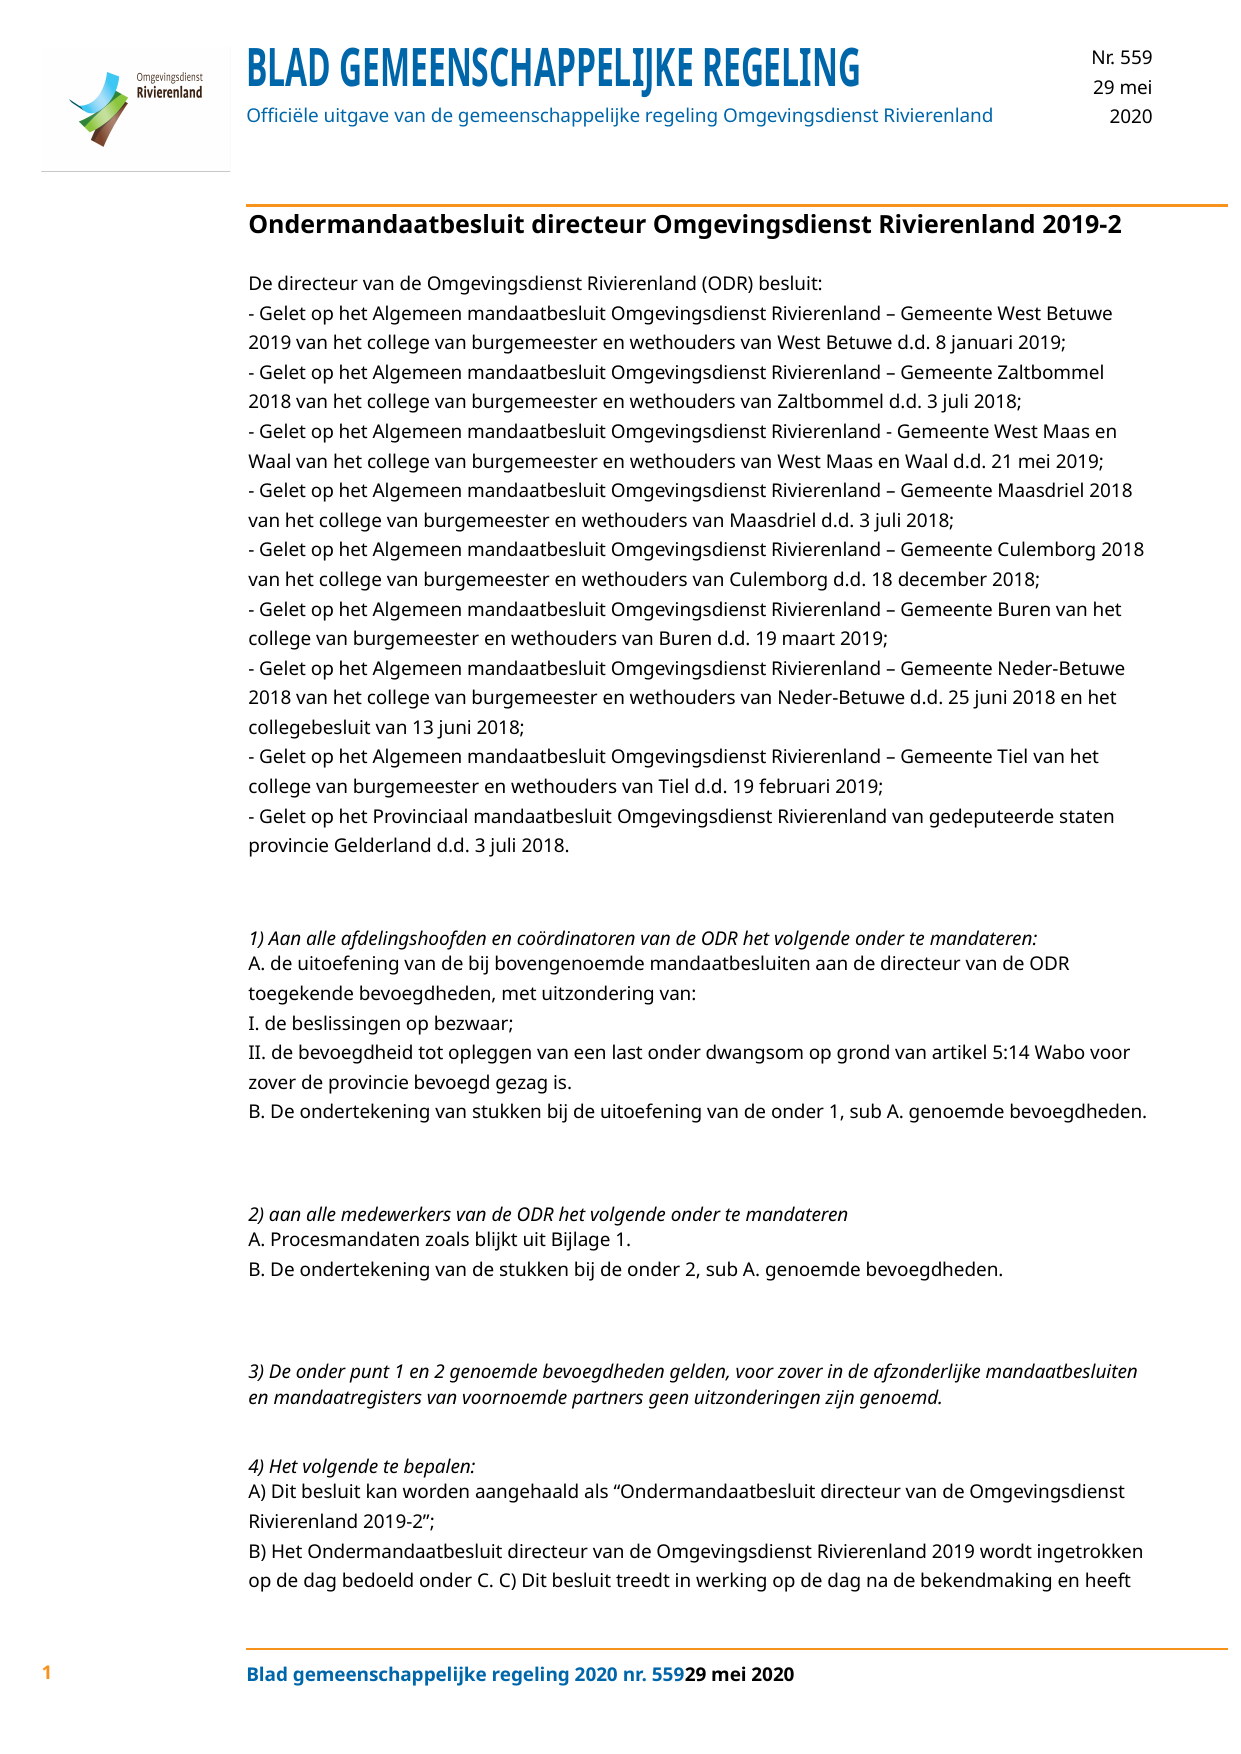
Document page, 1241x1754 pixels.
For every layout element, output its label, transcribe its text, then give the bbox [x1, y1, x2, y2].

text B. De ondertekening van stukken bij de uitoefening van de onder 1, sub A. genoemde bevoegdheden. [248, 1098, 1152, 1124]
text 1) Aan alle afdelingshoofden en coördinatoren van de ODR het volgende onder te mandateren: [248, 925, 1152, 951]
text - Gelet op het Algemeen mandaatbesluit Omgevingsdienst Rivierenland – Gemeente Buren van het college van burgemeester en wethouders van Buren d.d. 19 maart 2019; [248, 596, 1152, 651]
text - Gelet op het Algemeen mandaatbesluit Omgevingsdienst Rivierenland – Gemeente Culemborg 2018 van het college van burgemeester en wethouders van Culemborg d.d. 18 december 2018; [248, 537, 1152, 592]
text - Gelet op het Algemeen mandaatbesluit Omgevingsdienst Rivierenland – Gemeente Maasdriel 2018 van het college van burgemeester en wethouders van Maasdriel d.d. 3 juli 2018; [248, 477, 1152, 533]
text 2) aan alle medewerkers van de ODR het volgende onder te mandateren [248, 1201, 1152, 1226]
text - Gelet op het Algemeen mandaatbesluit Omgevingsdienst Rivierenland – Gemeente Zaltbommel 2018 van het college van burgemeester en wethouders van Zaltbommel d.d. 3 juli 2018; [248, 359, 1152, 414]
text - Gelet op het Algemeen mandaatbesluit Omgevingsdienst Rivierenland - Gemeente West Maas en Waal van het college van burgemeester en wethouders van West Maas en Waal d.d. 21 mei 2019; [248, 418, 1152, 473]
text B) Het Ondermandaatbesluit directeur van de Omgevingsdienst Rivierenland 2019 wordt ingetrokken op de dag bedoeld onder C. C) Dit besluit treedt in werking op de dag na de bekendmaking en heeft [248, 1538, 1152, 1593]
text A. de uitoefening van de bij bovengenoemde mandaatbesluiten aan de directeur van de ODR toegekende bevoegdheden, met uitzondering van: [248, 951, 1152, 1006]
text - Gelet op het Provinciaal mandaatbesluit Omgevingsdienst Rivierenland van gedeputeerde staten provincie Gelderland d.d. 3 juli 2018. [248, 803, 1152, 858]
text - Gelet op het Algemeen mandaatbesluit Omgevingsdienst Rivierenland – Gemeente West Betuwe 2019 van het college van burgemeester en wethouders van West Betuwe d.d. 8 januari 2019; [248, 300, 1152, 355]
text Ondermandaatbesluit directeur Omgevingsdienst Rivierenland 2019-2 [248, 207, 1152, 241]
text B. De ondertekening van de stukken bij de onder 2, sub A. genoemde bevoegdheden. [248, 1256, 1152, 1282]
text II. de bevoegdheid tot opleggen van een last onder dwangsom op grond van artikel 5:14 Wabo voor zover de provincie bevoegd gezag is. [248, 1039, 1152, 1094]
text I. de beslissingen op bezwaar; [248, 1010, 1152, 1035]
text 3) De onder punt 1 en 2 genoemde bevoegdheden gelden, voor zover in de afzonderlijke mandaatbesluiten en mandaatregisters van voornoemde partners geen uitzonderingen zijn genoemd. [248, 1358, 1152, 1410]
text - Gelet op het Algemeen mandaatbesluit Omgevingsdienst Rivierenland – Gemeente Neder-Betuwe 2018 van het college van burgemeester en wethouders van Neder-Betuwe d.d. 25 juni 2018 en het collegebesluit van 13 juni 2018; [248, 655, 1152, 740]
text A. Procesmandaten zoals blijkt uit Bijlage 1. [248, 1226, 1152, 1252]
text - Gelet op het Algemeen mandaatbesluit Omgevingsdienst Rivierenland – Gemeente Tiel van het college van burgemeester en wethouders van Tiel d.d. 19 februari 2019; [248, 744, 1152, 799]
picture [41, 47, 231, 172]
text 4) Het volgende te bepalen: [248, 1453, 1152, 1479]
text De directeur van de Omgevingsdienst Rivierenland (ODR) besluit: [248, 270, 1152, 296]
text A) Dit besluit kan worden aangehaald als “Ondermandaatbesluit directeur van de Omgevingsdienst Rivierenland 2019-2”; [248, 1479, 1152, 1534]
